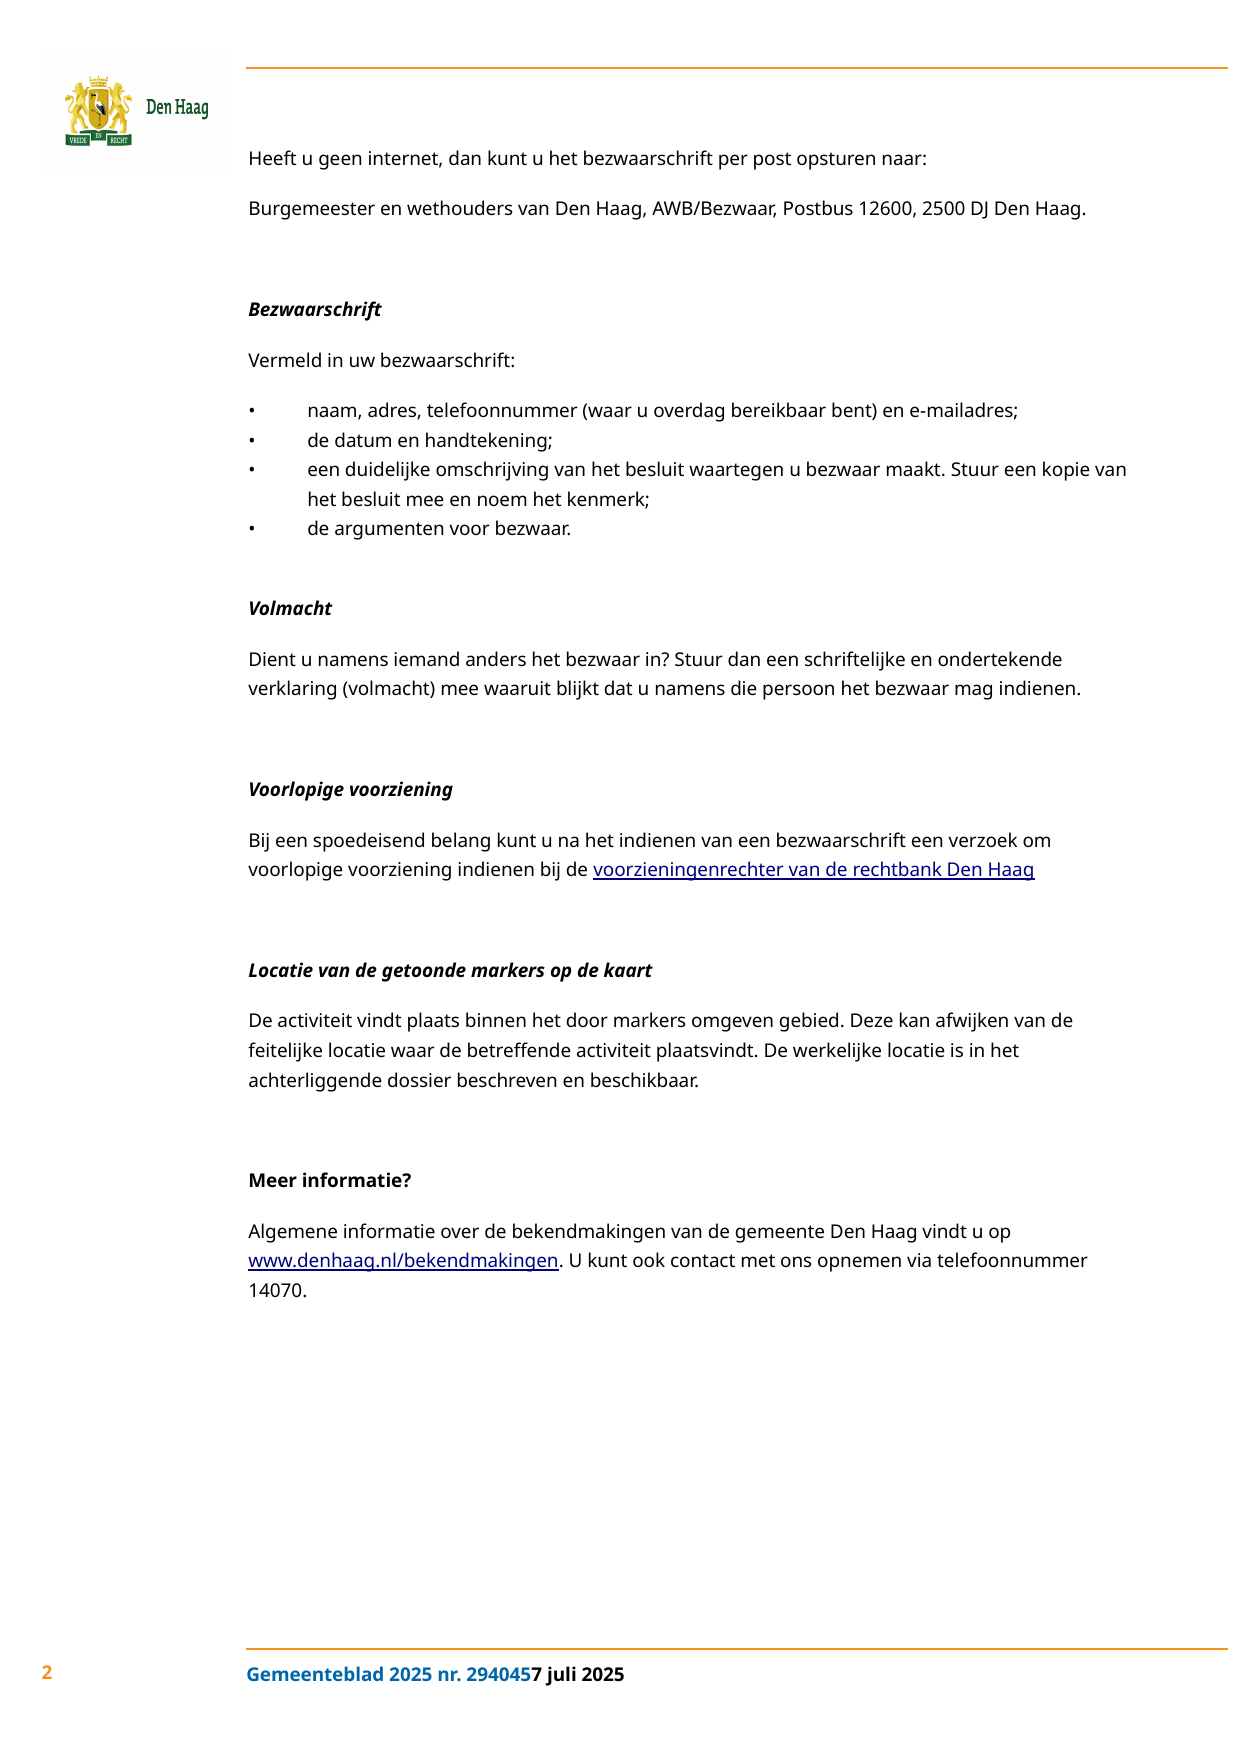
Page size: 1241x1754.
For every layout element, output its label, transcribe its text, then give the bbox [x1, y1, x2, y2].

list de argumenten voor bezwaar. [248, 516, 1152, 541]
text Algemene informatie over de bekendmakingen van de gemeente Den Haag vindt u op www.denhaag.nl/bekendmakingen. U kunt ook contact met ons opnemen via telefoonnummer 14070. [248, 1218, 1152, 1303]
list de datum en handtekening; [248, 427, 1152, 453]
text Voorlopige voorziening [248, 776, 1152, 802]
list een duidelijke omschrijving van het besluit waartegen u bezwaar maakt. Stuur een kopie van het besluit mee en noem het kenmerk; [248, 456, 1152, 512]
text Volmacht [248, 596, 1152, 621]
text Bezwaarschrift [248, 296, 1152, 322]
text Heeft u geen internet, dan kunt u het bezwaarschrift per post opsturen naar: [248, 145, 1152, 171]
text Meer informatie? [248, 1168, 1152, 1193]
text Dient u namens iemand anders het bezwaar in? Stuur dan een schriftelijke en ondertekende verklaring (volmacht) mee waaruit blijkt dat u namens die persoon het bezwaar mag indienen. [248, 646, 1152, 701]
list naam, adres, telefoonnummer (waar u overdag bereikbaar bent) en e-mailadres; [248, 397, 1152, 423]
text Locatie van de getoonde markers op de kaart [248, 957, 1152, 983]
text Burgemeester en wethouders van Den Haag, AWB/Bezwaar, Postbus 12600, 2500 DJ Den Haag. [248, 196, 1152, 221]
text De activiteit vindt plaats binnen het door markers omgeven gebied. Deze kan afwijken van de feitelijke locatie waar de betreffende activiteit plaatsvindt. De werkelijke locatie is in het achterliggende dossier beschreven en beschikbaar. [248, 1008, 1152, 1093]
text Bij een spoedeisend belang kunt u na het indienen van een bezwaarschrift een verzoek om voorlopige voorziening indienen bij de voorzieningenrechter van de rechtbank Den Haag [248, 827, 1152, 882]
text Vermeld in uw bezwaarschrift: [248, 347, 1152, 373]
picture [41, 47, 231, 172]
